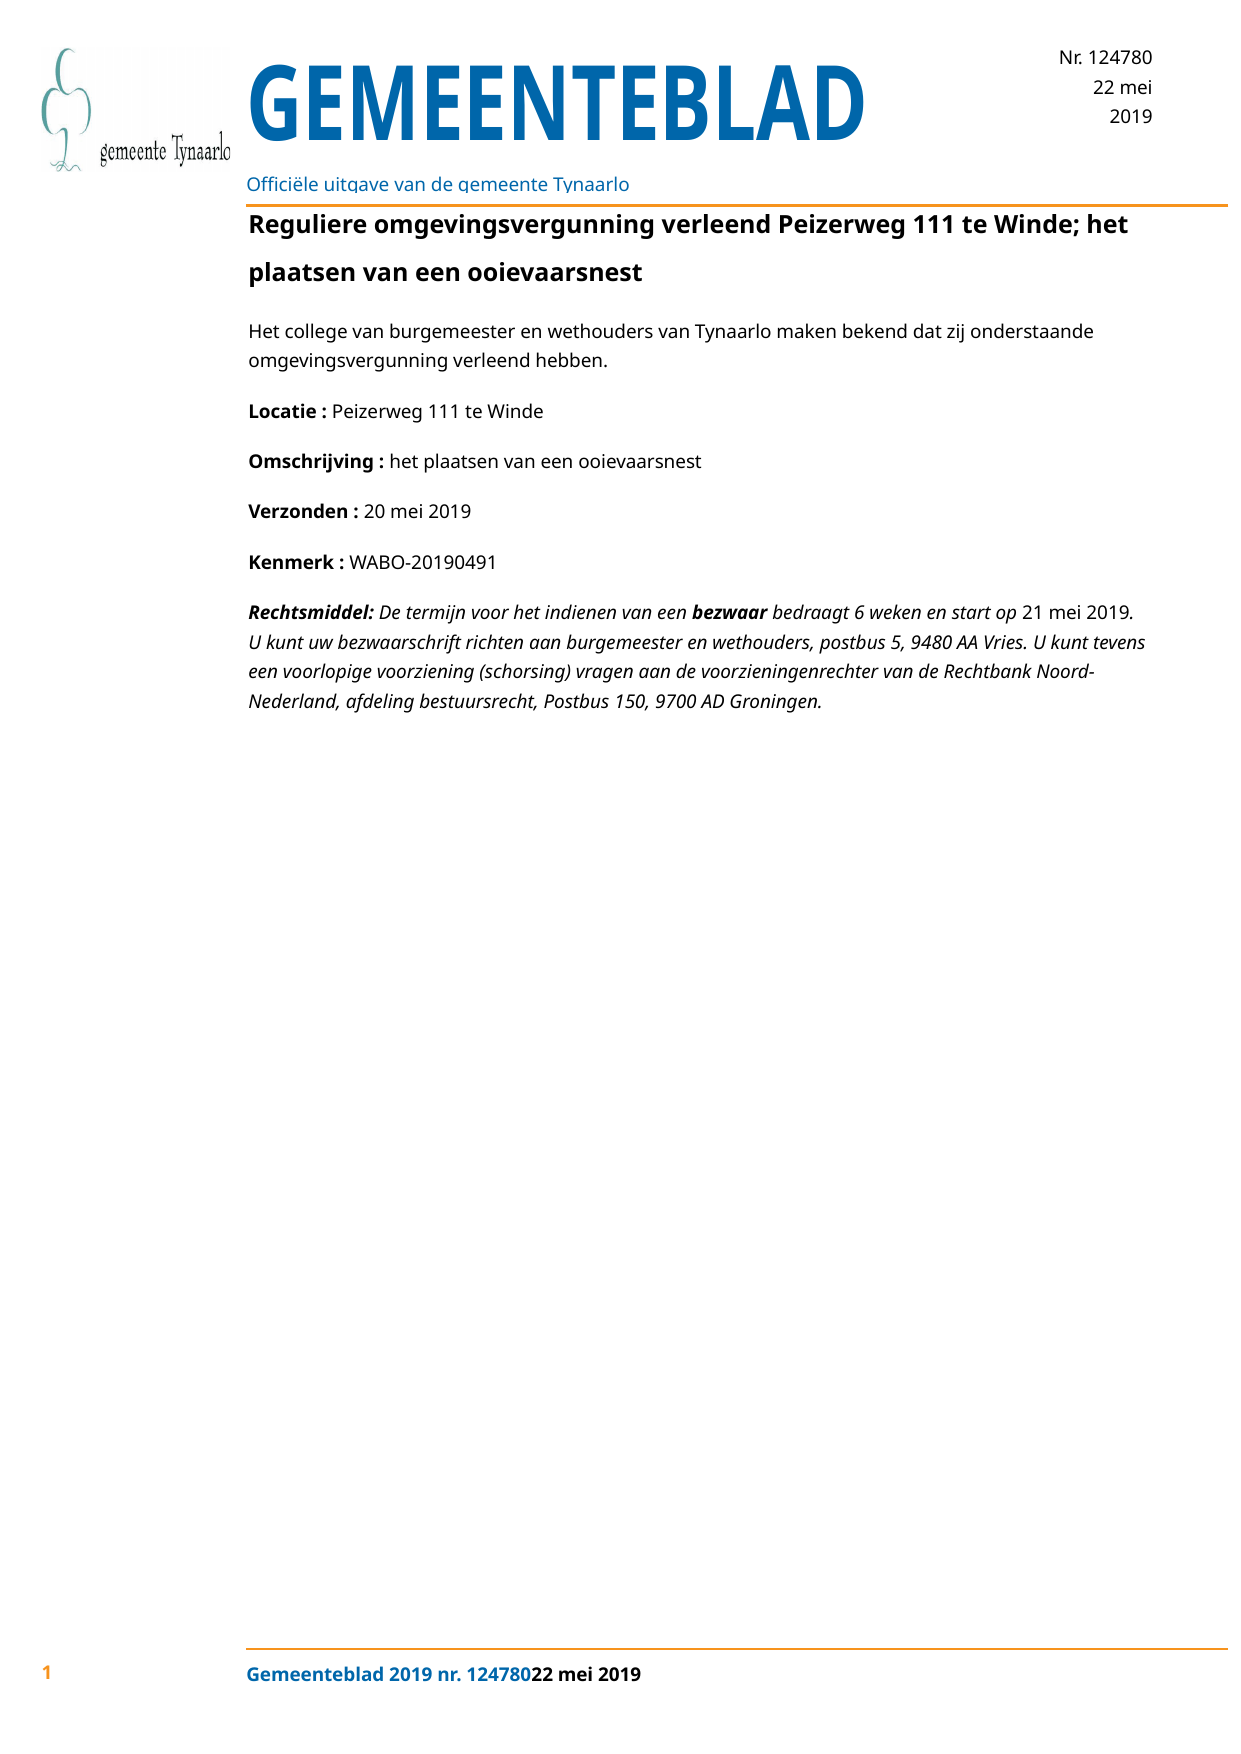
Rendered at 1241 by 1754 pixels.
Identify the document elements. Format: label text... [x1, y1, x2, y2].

text Locatie : Peizerweg 111 te Winde [248, 398, 1152, 424]
text Kenmerk : WABO-20190491 [248, 549, 1152, 575]
text Het college van burgemeester en wethouders van Tynaarlo maken bekend dat zij onderstaande omgevingsvergunning verleend hebben. [248, 318, 1152, 373]
text Reguliere omgevingsvergunning verleend Peizerweg 111 te Winde; het plaatsen van een ooievaarsnest [248, 207, 1152, 288]
text Verzonden : 20 mei 2019 [248, 499, 1152, 524]
picture [41, 47, 231, 172]
text Omschrijving : het plaatsen van een ooievaarsnest [248, 448, 1152, 474]
text Rechtsmiddel: De termijn voor het indienen van een bezwaar bedraagt 6 weken en start op 21 mei 2019. U kunt uw bezwaarschrift richten aan burgemeester en wethouders, postbus 5, 9480 AA Vries. U kunt tevens een voorlopige voorziening (schorsing) vragen aan de voorzieningenrechter van de Rechtbank Noord-Nederland, afdeling bestuursrecht, Postbus 150, 9700 AD Groningen. [248, 599, 1152, 714]
